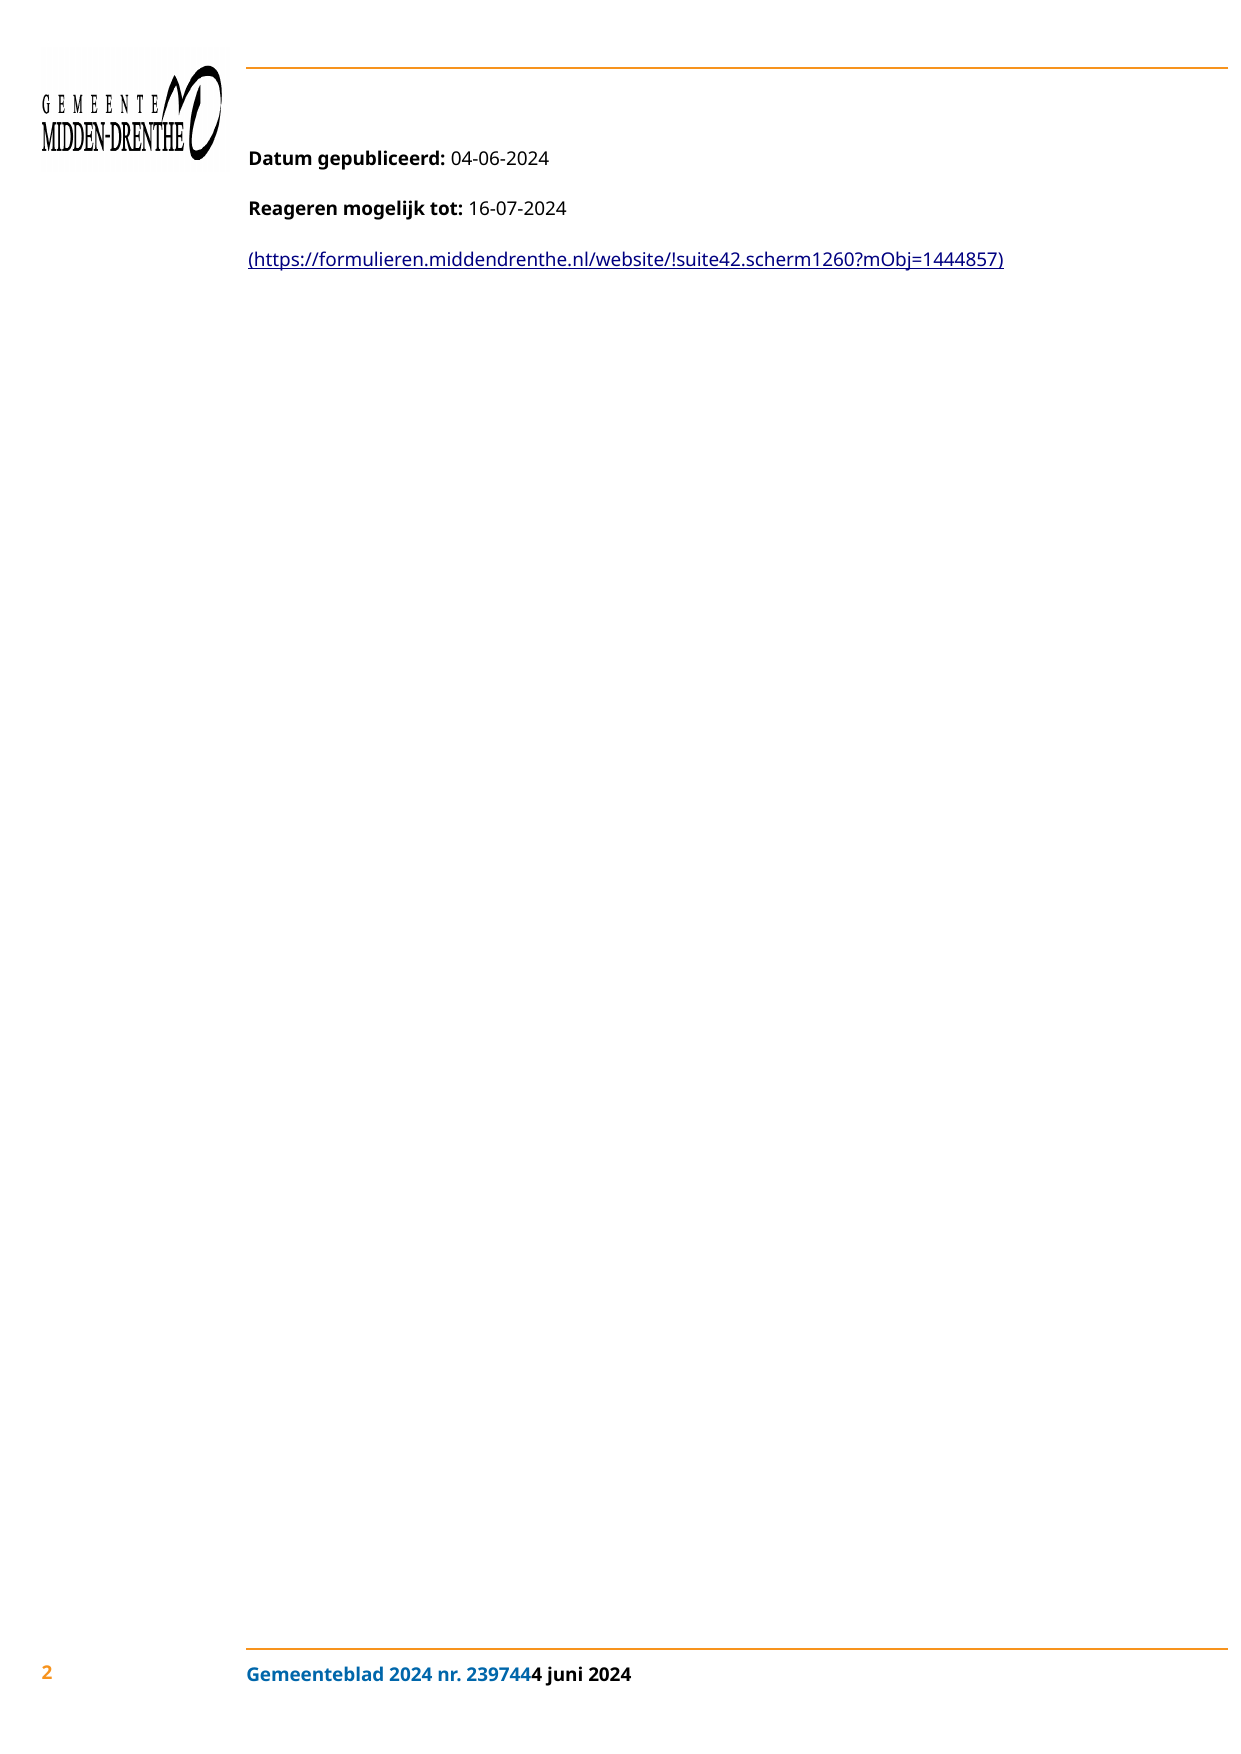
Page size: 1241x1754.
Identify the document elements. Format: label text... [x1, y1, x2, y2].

text Reageren mogelijk tot: 16-07-2024 [248, 196, 1152, 221]
picture [41, 47, 231, 172]
text (https://formulieren.middendrenthe.nl/website/!suite42.scherm1260?mObj=1444857) [248, 246, 1152, 272]
text Datum gepubliceerd: 04-06-2024 [248, 145, 1152, 171]
